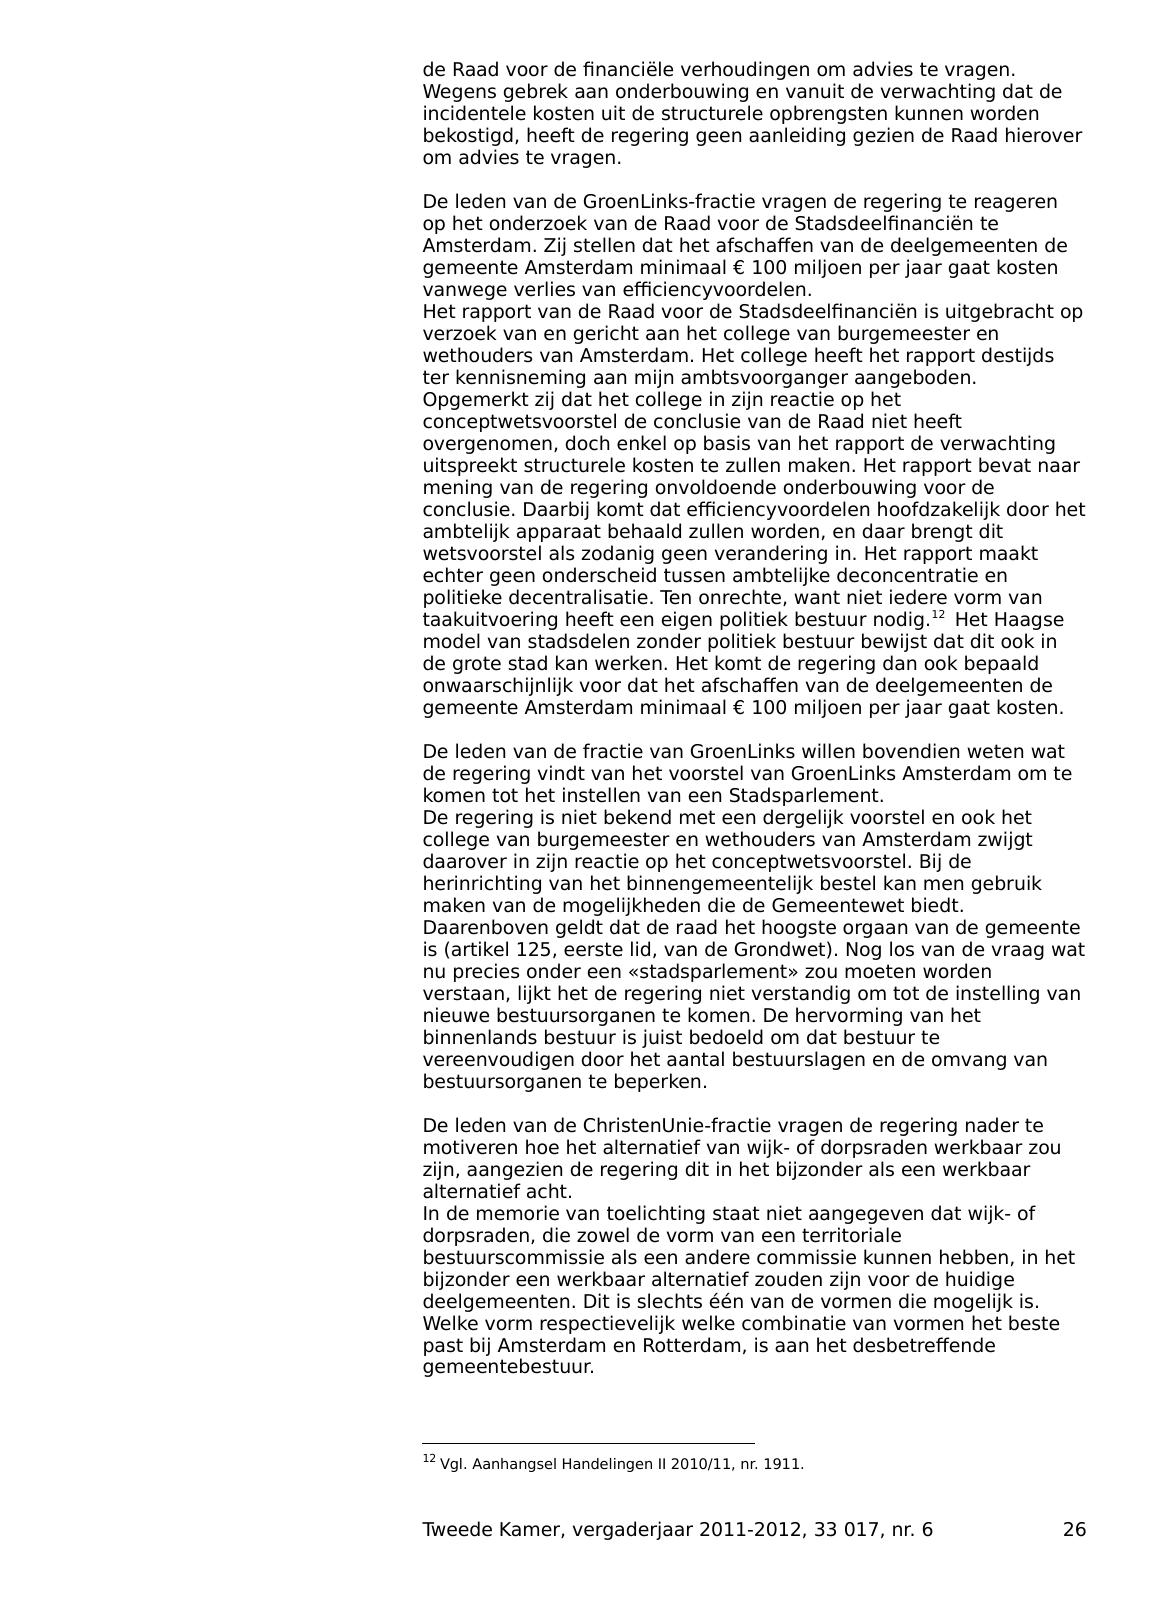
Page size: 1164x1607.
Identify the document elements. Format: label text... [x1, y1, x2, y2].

text de Raad voor de financiële verhoudingen om advies te vragen. Wegens gebrek aan onderbouwing en vanuit de verwachting dat de incidentele kosten uit de structurele opbrengsten kunnen worden bekostigd, heeft de regering geen aanleiding gezien de Raad hierover om advies te vragen. [422, 59, 1087, 169]
text De leden van de fractie van GroenLinks willen bovendien weten wat de regering vindt van het voorstel van GroenLinks Amsterdam om te komen tot het instellen van een Stadsparlement. [422, 741, 1087, 807]
text Het rapport van de Raad voor de Stadsdeelfinanciën is uitgebracht op verzoek van en gericht aan het college van burgemeester en wethouders van Amsterdam. Het college heeft het rapport destijds ter kennisneming aan mijn ambtsvoorganger aangeboden. Opgemerkt zij dat het college in zijn reactie op het conceptwetsvoorstel de conclusie van de Raad niet heeft overgenomen, doch enkel op basis van het rapport de verwachting uitspreekt structurele kosten te zullen maken. Het rapport bevat naar mening van de regering onvoldoende onderbouwing voor de conclusie. Daarbij komt dat efficiencyvoordelen hoofdzakelijk door het ambtelijk apparaat behaald zullen worden, en daar brengt dit wetsvoorstel als zodanig geen verandering in. Het rapport maakt echter geen onderscheid tussen ambtelijke deconcentratie en politieke decentralisatie. Ten onrechte, want niet iedere vorm van taakuitvoering heeft een eigen politiek bestuur nodig. Het Haagse model van stadsdelen zonder politiek bestuur bewijst dat dit ook in de grote stad kan werken. Het komt de regering dan ook bepaald onwaarschijnlijk voor dat het afschaffen van de deelgemeenten de gemeente Amsterdam minimaal € 100 miljoen per jaar gaat kosten. [422, 301, 1087, 719]
text De leden van de GroenLinks-fractie vragen de regering te reageren op het onderzoek van de Raad voor de Stadsdeelfinanciën te Amsterdam. Zij stellen dat het afschaffen van de deelgemeenten de gemeente Amsterdam minimaal € 100 miljoen per jaar gaat kosten vanwege verlies van efficiencyvoordelen. [422, 191, 1087, 301]
text De leden van de ChristenUnie-fractie vragen de regering nader te motiveren hoe het alternatief van wijk- of dorpsraden werkbaar zou zijn, aangezien de regering dit in het bijzonder als een werkbaar alternatief acht. [422, 1115, 1087, 1203]
text De regering is niet bekend met een dergelijk voorstel en ook het college van burgemeester en wethouders van Amsterdam zwijgt daarover in zijn reactie op het conceptwetsvoorstel. Bij de herinrichting van het binnengemeentelijk bestel kan men gebruik maken van de mogelijkheden die de Gemeentewet biedt. Daarenboven geldt dat de raad het hoogste orgaan van de gemeente is (artikel 125, eerste lid, van de Grondwet). Nog los van de vraag wat nu precies onder een «stadsparlement» zou moeten worden verstaan, lijkt het de regering niet verstandig om tot de instelling van nieuwe bestuursorganen te komen. De hervorming van het binnenlands bestuur is juist bedoeld om dat bestuur te vereenvoudigen door het aantal bestuurslagen en de omvang van bestuursorganen te beperken. [422, 807, 1087, 1092]
text In de memorie van toelichting staat niet aangegeven dat wijk- of dorpsraden, die zowel de vorm van een territoriale bestuurscommissie als een andere commissie kunnen hebben, in het bijzonder een werkbaar alternatief zouden zijn voor de huidige deelgemeenten. Dit is slechts één van de vormen die mogelijk is. Welke vorm respectievelijk welke combinatie van vormen het beste past bij Amsterdam en Rotterdam, is aan het desbetreffende gemeentebestuur. [422, 1203, 1087, 1378]
text Vgl. Aanhangsel Handelingen II 2010/11, nr. 1911. [422, 1452, 1087, 1474]
